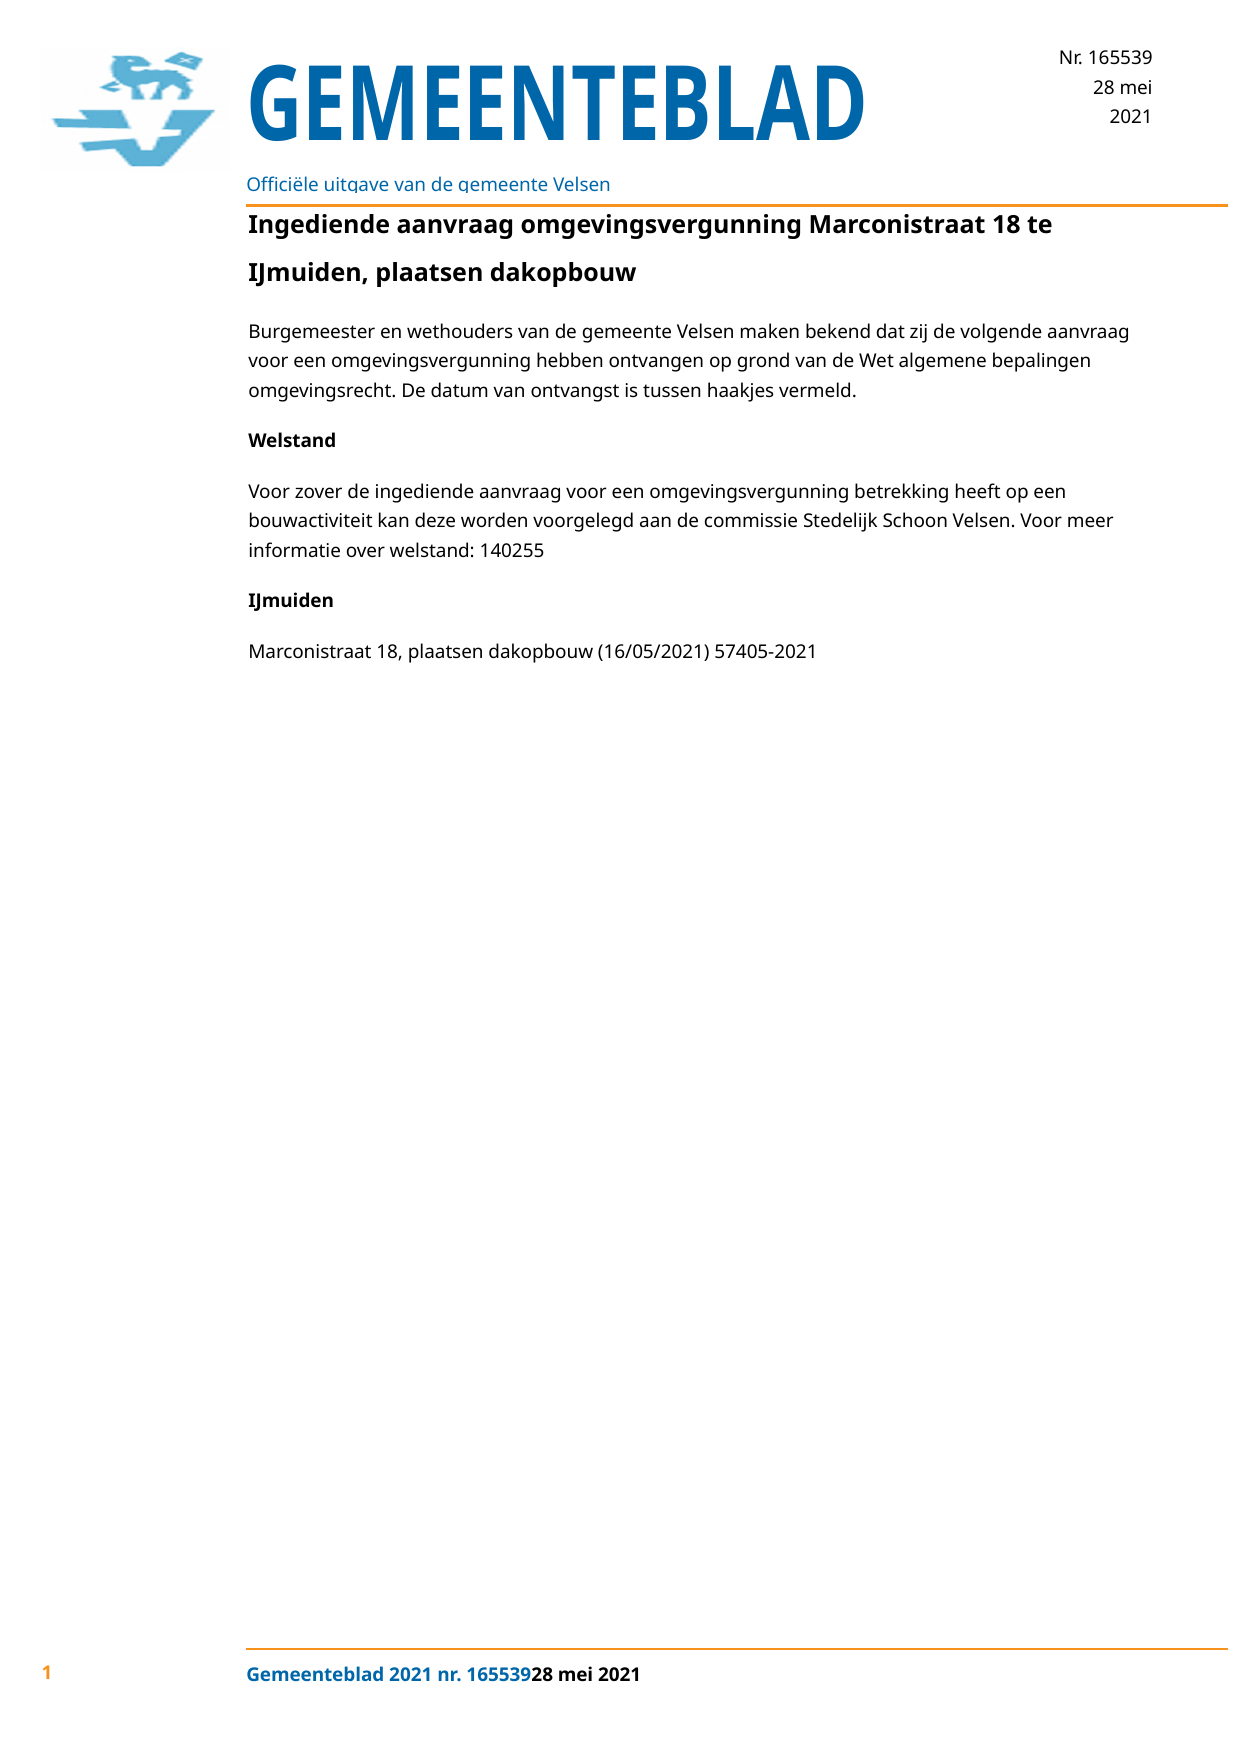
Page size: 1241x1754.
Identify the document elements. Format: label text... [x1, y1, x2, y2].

text Marconistraat 18, plaatsen dakopbouw (16/05/2021) 57405-2021 [248, 638, 1152, 664]
text Welstand [248, 427, 1152, 453]
text IJmuiden [248, 587, 1152, 613]
text Burgemeester en wethouders van de gemeente Velsen maken bekend dat zij de volgende aanvraag voor een omgevingsvergunning hebben ontvangen op grond van de Wet algemene bepalingen omgevingsrecht. De datum van ontvangst is tussen haakjes vermeld. [248, 318, 1152, 403]
picture [41, 47, 231, 172]
text Voor zover de ingediende aanvraag voor een omgevingsvergunning betrekking heeft op een bouwactiviteit kan deze worden voorgelegd aan de commissie Stedelijk Schoon Velsen. Voor meer informatie over welstand: 140255 [248, 478, 1152, 563]
text Ingediende aanvraag omgevingsvergunning Marconistraat 18 te IJmuiden, plaatsen dakopbouw [248, 207, 1152, 288]
